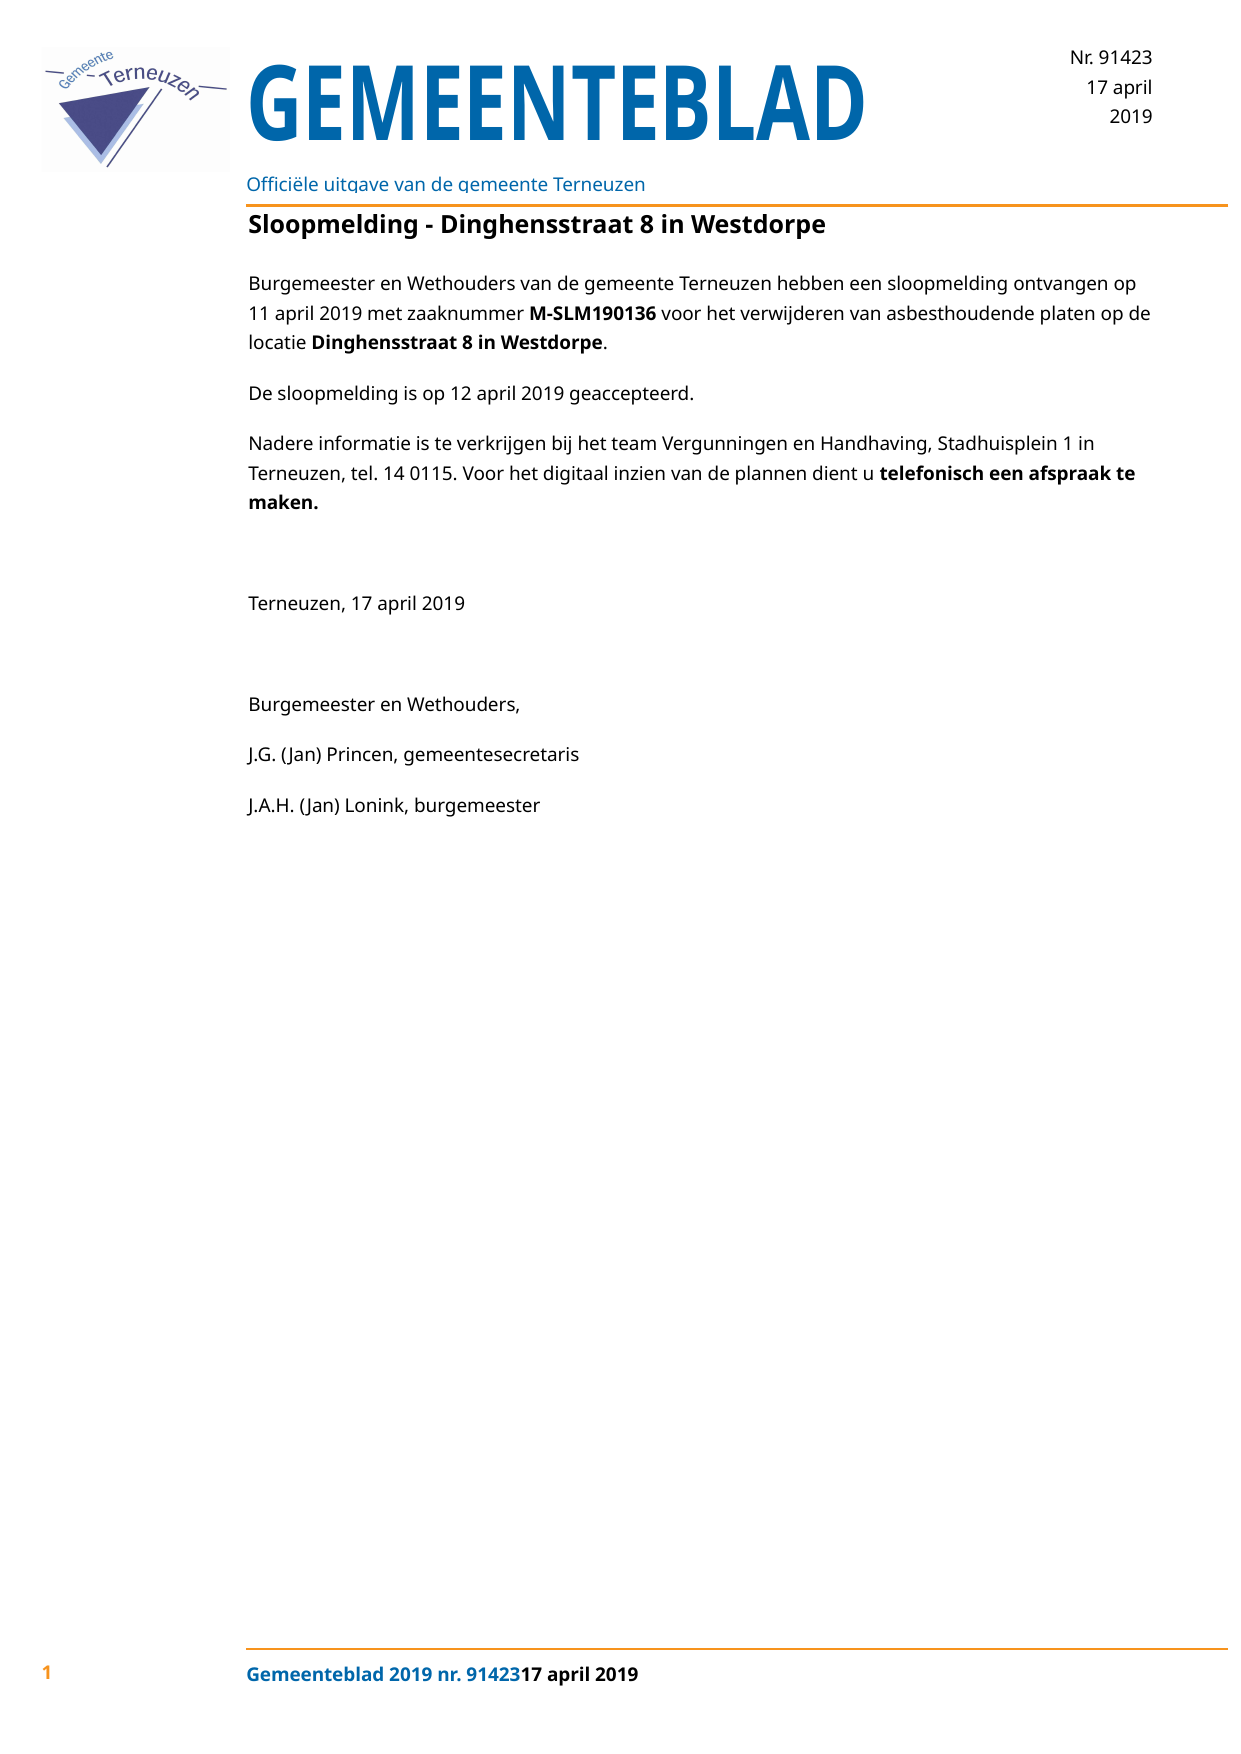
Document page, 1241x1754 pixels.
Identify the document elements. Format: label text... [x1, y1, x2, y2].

text Burgemeester en Wethouders, [248, 691, 1152, 717]
text Terneuzen, 17 april 2019 [248, 590, 1152, 616]
text Sloopmelding - Dinghensstraat 8 in Westdorpe [248, 207, 1152, 241]
text Nadere informatie is te verkrijgen bij het team Vergunningen en Handhaving, Stadhuisplein 1 in Terneuzen, tel. 14 0115. Voor het digitaal inzien van de plannen dient u telefonisch een afspraak te maken. [248, 430, 1152, 515]
text De sloopmelding is op 12 april 2019 geaccepteerd. [248, 380, 1152, 406]
text J.A.H. (Jan) Lonink, burgemeester [248, 792, 1152, 818]
text J.G. (Jan) Princen, gemeentesecretaris [248, 742, 1152, 767]
text Burgemeester en Wethouders van de gemeente Terneuzen hebben een sloopmelding ontvangen op 11 april 2019 met zaaknummer M-SLM190136 voor het verwijderen van asbesthoudende platen op de locatie Dinghensstraat 8 in Westdorpe. [248, 270, 1152, 355]
picture [41, 47, 231, 172]
